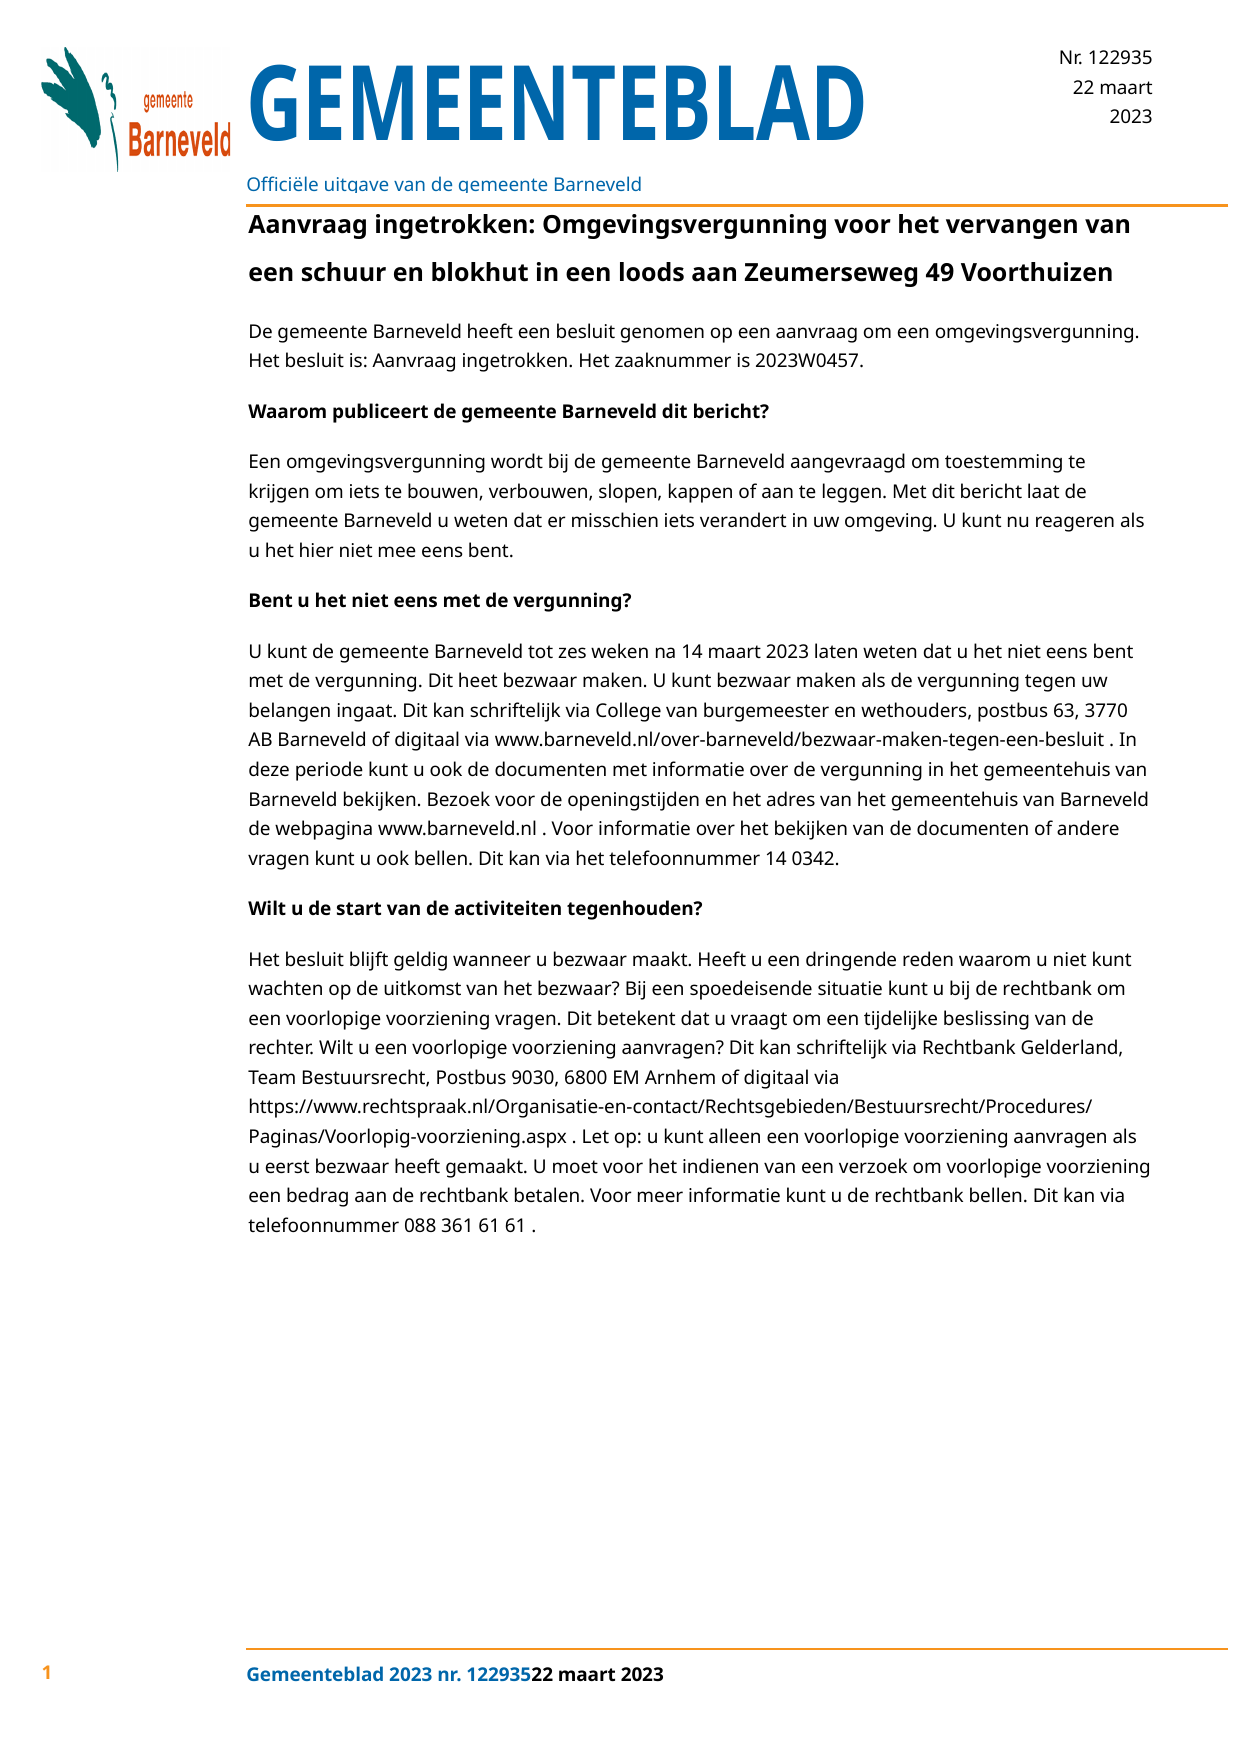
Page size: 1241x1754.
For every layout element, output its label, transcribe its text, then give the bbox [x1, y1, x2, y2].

text Aanvraag ingetrokken: Omgevingsvergunning voor het vervangen van een schuur en blokhut in een loods aan Zeumerseweg 49 Voorthuizen [248, 207, 1152, 288]
picture [41, 47, 231, 172]
text De gemeente Barneveld heeft een besluit genomen op een aanvraag om een omgevingsvergunning. Het besluit is: Aanvraag ingetrokken. Het zaaknummer is 2023W0457. [248, 318, 1152, 373]
text Wilt u de start van de activiteiten tegenhouden? [248, 895, 1152, 921]
text Bent u het niet eens met de vergunning? [248, 587, 1152, 613]
text U kunt de gemeente Barneveld tot zes weken na 14 maart 2023 laten weten dat u het niet eens bent met de vergunning. Dit heet bezwaar maken. U kunt bezwaar maken als de vergunning tegen uw belangen ingaat. Dit kan schriftelijk via College van burgemeester en wethouders, postbus 63, 3770 AB Barneveld of digitaal via www.barneveld.nl/over-barneveld/bezwaar-maken-tegen-een-besluit . In deze periode kunt u ook de documenten met informatie over de vergunning in het gemeentehuis van Barneveld bekijken. Bezoek voor de openingstijden en het adres van het gemeentehuis van Barneveld de webpagina www.barneveld.nl . Voor informatie over het bekijken van de documenten of andere vragen kunt u ook bellen. Dit kan via het telefoonnummer 14 0342. [248, 638, 1152, 871]
text Een omgevingsvergunning wordt bij de gemeente Barneveld aangevraagd om toestemming te krijgen om iets te bouwen, verbouwen, slopen, kappen of aan te leggen. Met dit bericht laat de gemeente Barneveld u weten dat er misschien iets verandert in uw omgeving. U kunt nu reageren als u het hier niet mee eens bent. [248, 448, 1152, 563]
text Waarom publiceert de gemeente Barneveld dit bericht? [248, 398, 1152, 424]
text Het besluit blijft geldig wanneer u bezwaar maakt. Heeft u een dringende reden waarom u niet kunt wachten op de uitkomst van het bezwaar? Bij een spoedeisende situatie kunt u bij de rechtbank om een voorlopige voorziening vragen. Dit betekent dat u vraagt om een tijdelijke beslissing van de rechter. Wilt u een voorlopige voorziening aanvragen? Dit kan schriftelijk via Rechtbank Gelderland, Team Bestuursrecht, Postbus 9030, 6800 EM Arnhem of digitaal via https://www.rechtspraak.nl/Organisatie-en-contact/Rechtsgebieden/Bestuursrecht/Procedures/Paginas/Voorlopig-voorziening.aspx . Let op: u kunt alleen een voorlopige voorziening aanvragen als u eerst bezwaar heeft gemaakt. U moet voor het indienen van een verzoek om voorlopige voorziening een bedrag aan de rechtbank betalen. Voor meer informatie kunt u de rechtbank bellen. Dit kan via telefoonnummer 088 361 61 61 . [248, 946, 1152, 1238]
